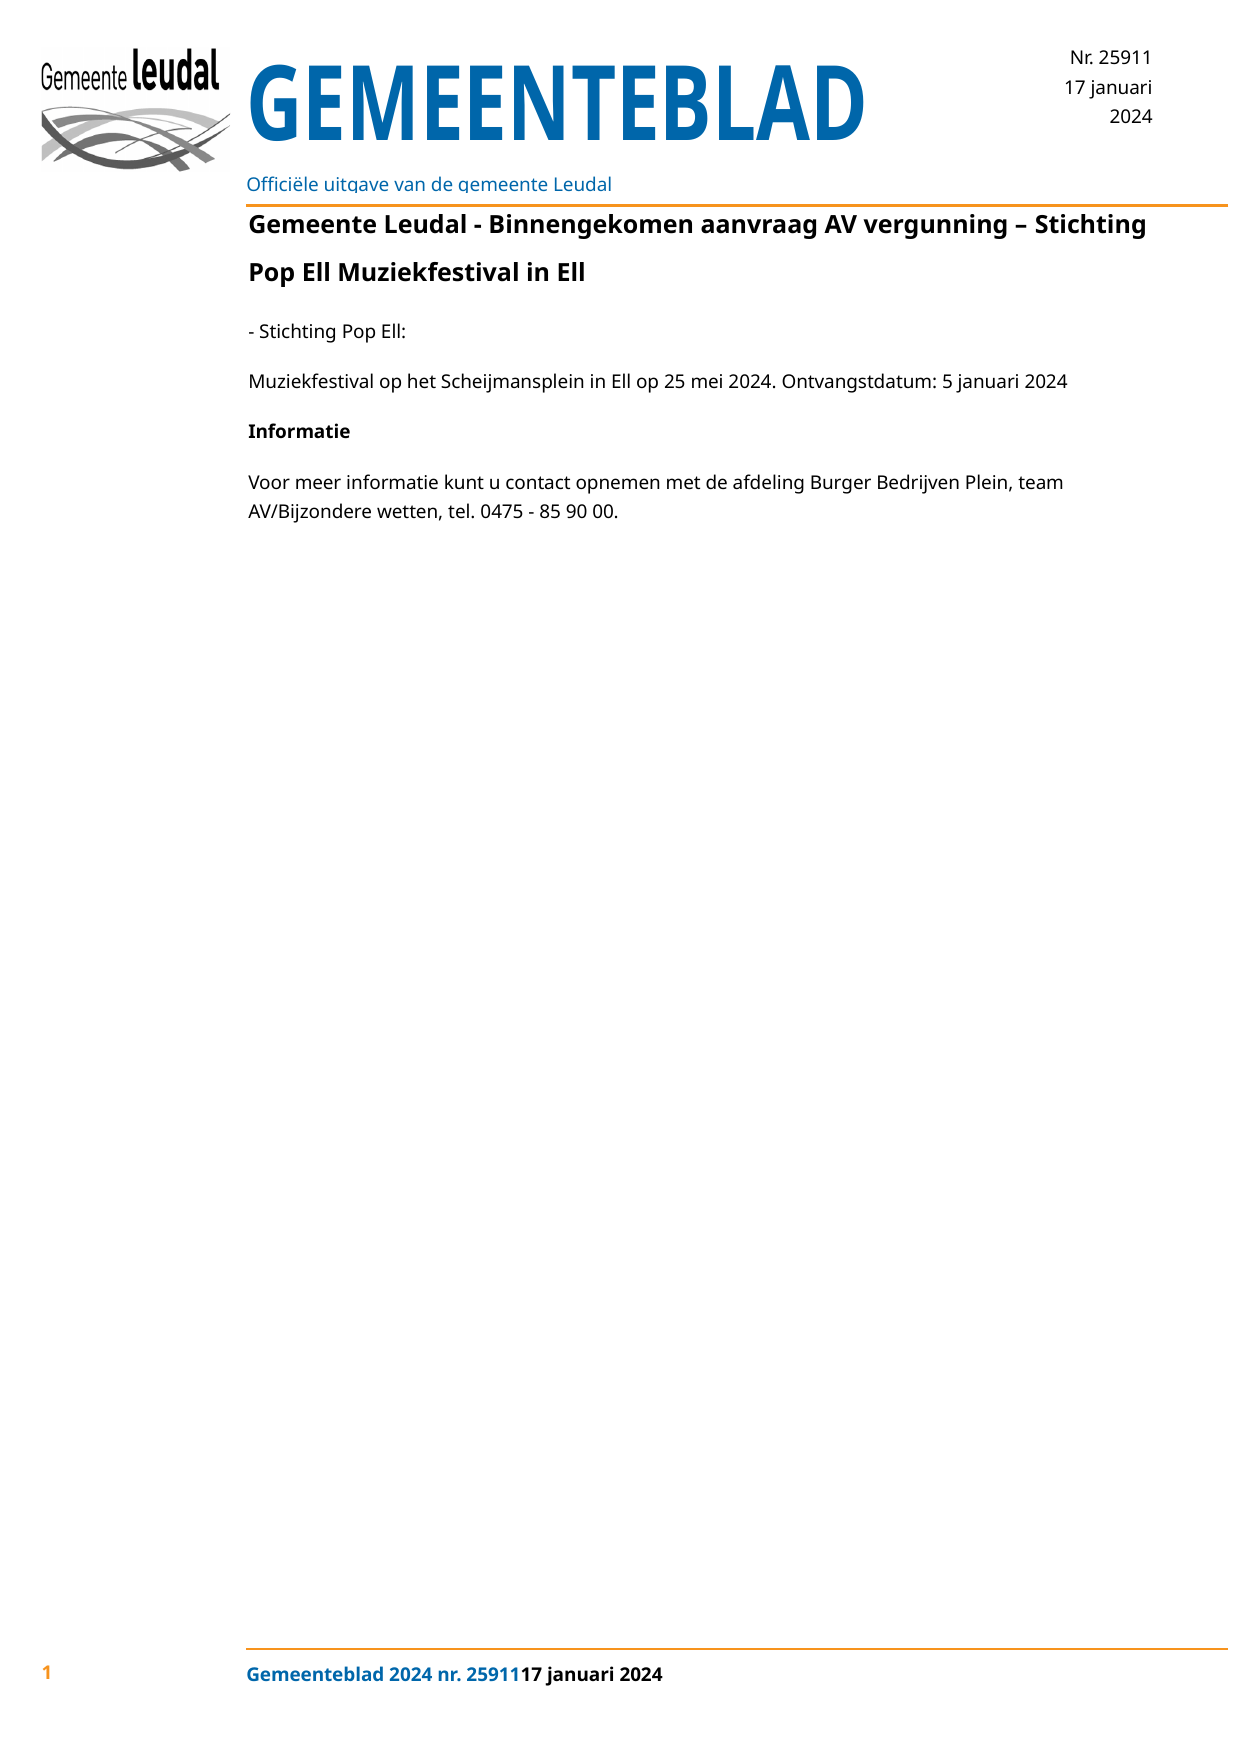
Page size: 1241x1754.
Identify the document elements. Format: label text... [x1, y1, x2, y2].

text Gemeente Leudal - Binnengekomen aanvraag AV vergunning – Stichting Pop Ell Muziekfestival in Ell [248, 207, 1152, 288]
text Muziekfestival op het Scheijmansplein in Ell op 25 mei 2024. Ontvangstdatum: 5 januari 2024 [248, 368, 1152, 394]
text Informatie [248, 419, 1152, 444]
picture [41, 47, 231, 172]
text Voor meer informatie kunt u contact opnemen met de afdeling Burger Bedrijven Plein, team AV/Bijzondere wetten, tel. 0475 - 85 90 00. [248, 469, 1152, 524]
text - Stichting Pop Ell: [248, 318, 1152, 344]
